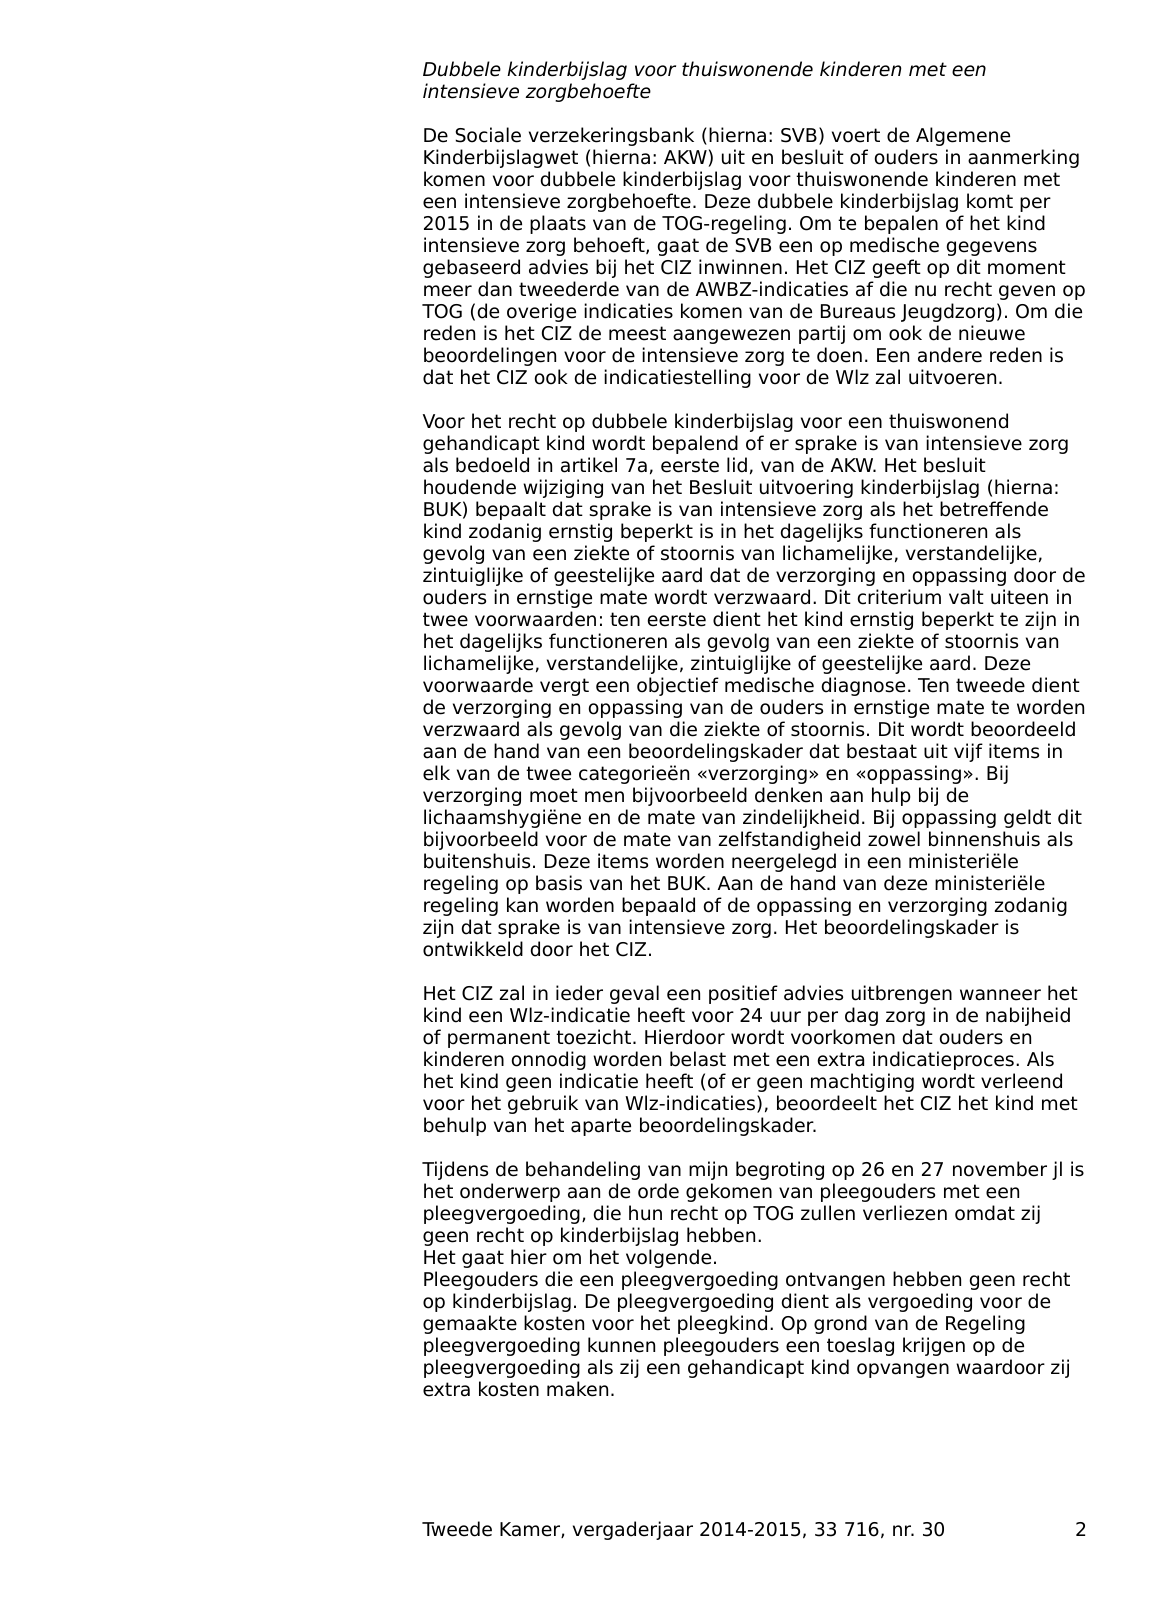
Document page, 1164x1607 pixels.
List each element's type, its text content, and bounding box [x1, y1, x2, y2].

text De Sociale verzekeringsbank (hierna: SVB) voert de Algemene Kinderbijslagwet (hierna: AKW) uit en besluit of ouders in aanmerking komen voor dubbele kinderbijslag voor thuiswonende kinderen met een intensieve zorgbehoefte. Deze dubbele kinderbijslag komt per 2015 in de plaats van de TOG-regeling. Om te bepalen of het kind intensieve zorg behoeft, gaat de SVB een op medische gegevens gebaseerd advies bij het CIZ inwinnen. Het CIZ geeft op dit moment meer dan tweederde van de AWBZ-indicaties af die nu recht geven op TOG (de overige indicaties komen van de Bureaus Jeugdzorg). Om die reden is het CIZ de meest aangewezen partij om ook de nieuwe beoordelingen voor de intensieve zorg te doen. Een andere reden is dat het CIZ ook de indicatiestelling voor de Wlz zal uitvoeren. [422, 125, 1087, 389]
text Het CIZ zal in ieder geval een positief advies uitbrengen wanneer het kind een Wlz-indicatie heeft voor 24 uur per dag zorg in de nabijheid of permanent toezicht. Hierdoor wordt voorkomen dat ouders en kinderen onnodig worden belast met een extra indicatieproces. Als het kind geen indicatie heeft (of er geen machtiging wordt verleend voor het gebruik van Wlz-indicaties), beoordeelt het CIZ het kind met behulp van het aparte beoordelingskader. [422, 983, 1087, 1137]
text Het gaat hier om het volgende. [422, 1247, 1087, 1269]
text Tijdens de behandeling van mijn begroting op 26 en 27 november jl is het onderwerp aan de orde gekomen van pleegouders met een pleegvergoeding, die hun recht op TOG zullen verliezen omdat zij geen recht op kinderbijslag hebben. [422, 1159, 1087, 1247]
text Voor het recht op dubbele kinderbijslag voor een thuiswonend gehandicapt kind wordt bepalend of er sprake is van intensieve zorg als bedoeld in artikel 7a, eerste lid, van de AKW. Het besluit houdende wijziging van het Besluit uitvoering kinderbijslag (hierna: BUK) bepaalt dat sprake is van intensieve zorg als het betreffende kind zodanig ernstig beperkt is in het dagelijks functioneren als gevolg van een ziekte of stoornis van lichamelijke, verstandelijke, zintuiglijke of geestelijke aard dat de verzorging en oppassing door de ouders in ernstige mate wordt verzwaard. Dit criterium valt uiteen in twee voorwaarden: ten eerste dient het kind ernstig beperkt te zijn in het dagelijks functioneren als gevolg van een ziekte of stoornis van lichamelijke, verstandelijke, zintuiglijke of geestelijke aard. Deze voorwaarde vergt een objectief medische diagnose. Ten tweede dient de verzorging en oppassing van de ouders in ernstige mate te worden verzwaard als gevolg van die ziekte of stoornis. Dit wordt beoordeeld aan de hand van een beoordelingskader dat bestaat uit vijf items in elk van de twee categorieën «verzorging» en «oppassing». Bij verzorging moet men bijvoorbeeld denken aan hulp bij de lichaamshygiëne en de mate van zindelijkheid. Bij oppassing geldt dit bijvoorbeeld voor de mate van zelfstandigheid zowel binnenshuis als buitenshuis. Deze items worden neergelegd in een ministeriële regeling op basis van het BUK. Aan de hand van deze ministeriële regeling kan worden bepaald of de oppassing en verzorging zodanig zijn dat sprake is van intensieve zorg. Het beoordelingskader is ontwikkeld door het CIZ. [422, 411, 1087, 961]
text Pleegouders die een pleegvergoeding ontvangen hebben geen recht op kinderbijslag. De pleegvergoeding dient als vergoeding voor de gemaakte kosten voor het pleegkind. Op grond van de Regeling pleegvergoeding kunnen pleegouders een toeslag krijgen op de pleegvergoeding als zij een gehandicapt kind opvangen waardoor zij extra kosten maken. [422, 1269, 1087, 1401]
subtitle Dubbele kinderbijslag voor thuiswonende kinderen met een intensieve zorgbehoefte [422, 59, 1087, 103]
